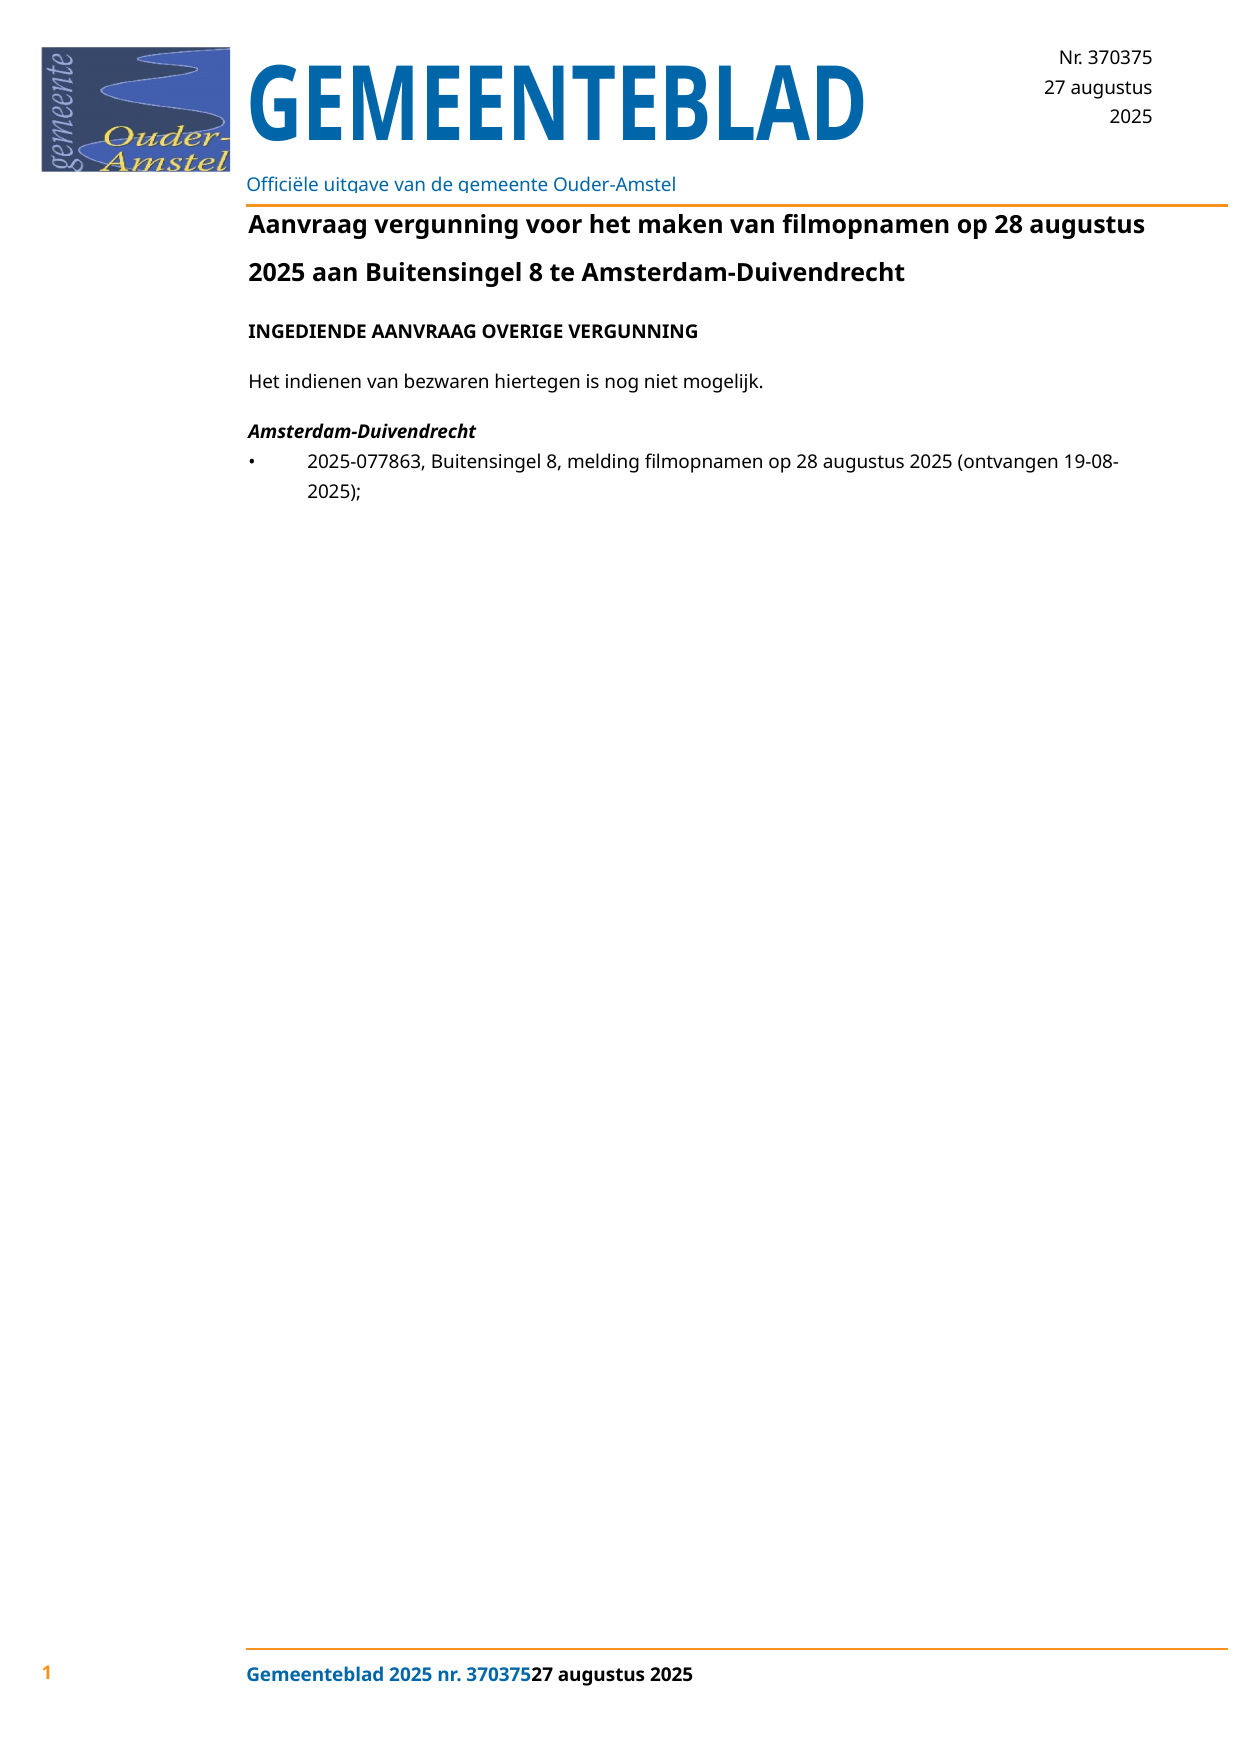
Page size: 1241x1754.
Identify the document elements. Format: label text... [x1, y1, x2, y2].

list 2025-077863, Buitensingel 8, melding filmopnamen op 28 augustus 2025 (ontvangen 19-08-2025); [248, 448, 1152, 504]
text INGEDIENDE AANVRAAG OVERIGE VERGUNNING [248, 318, 1152, 344]
text Amsterdam-Duivendrecht [248, 419, 1152, 444]
text Het indienen van bezwaren hiertegen is nog niet mogelijk. [248, 368, 1152, 394]
text Aanvraag vergunning voor het maken van filmopnamen op 28 augustus 2025 aan Buitensingel 8 te Amsterdam-Duivendrecht [248, 207, 1152, 288]
picture [41, 47, 231, 172]
